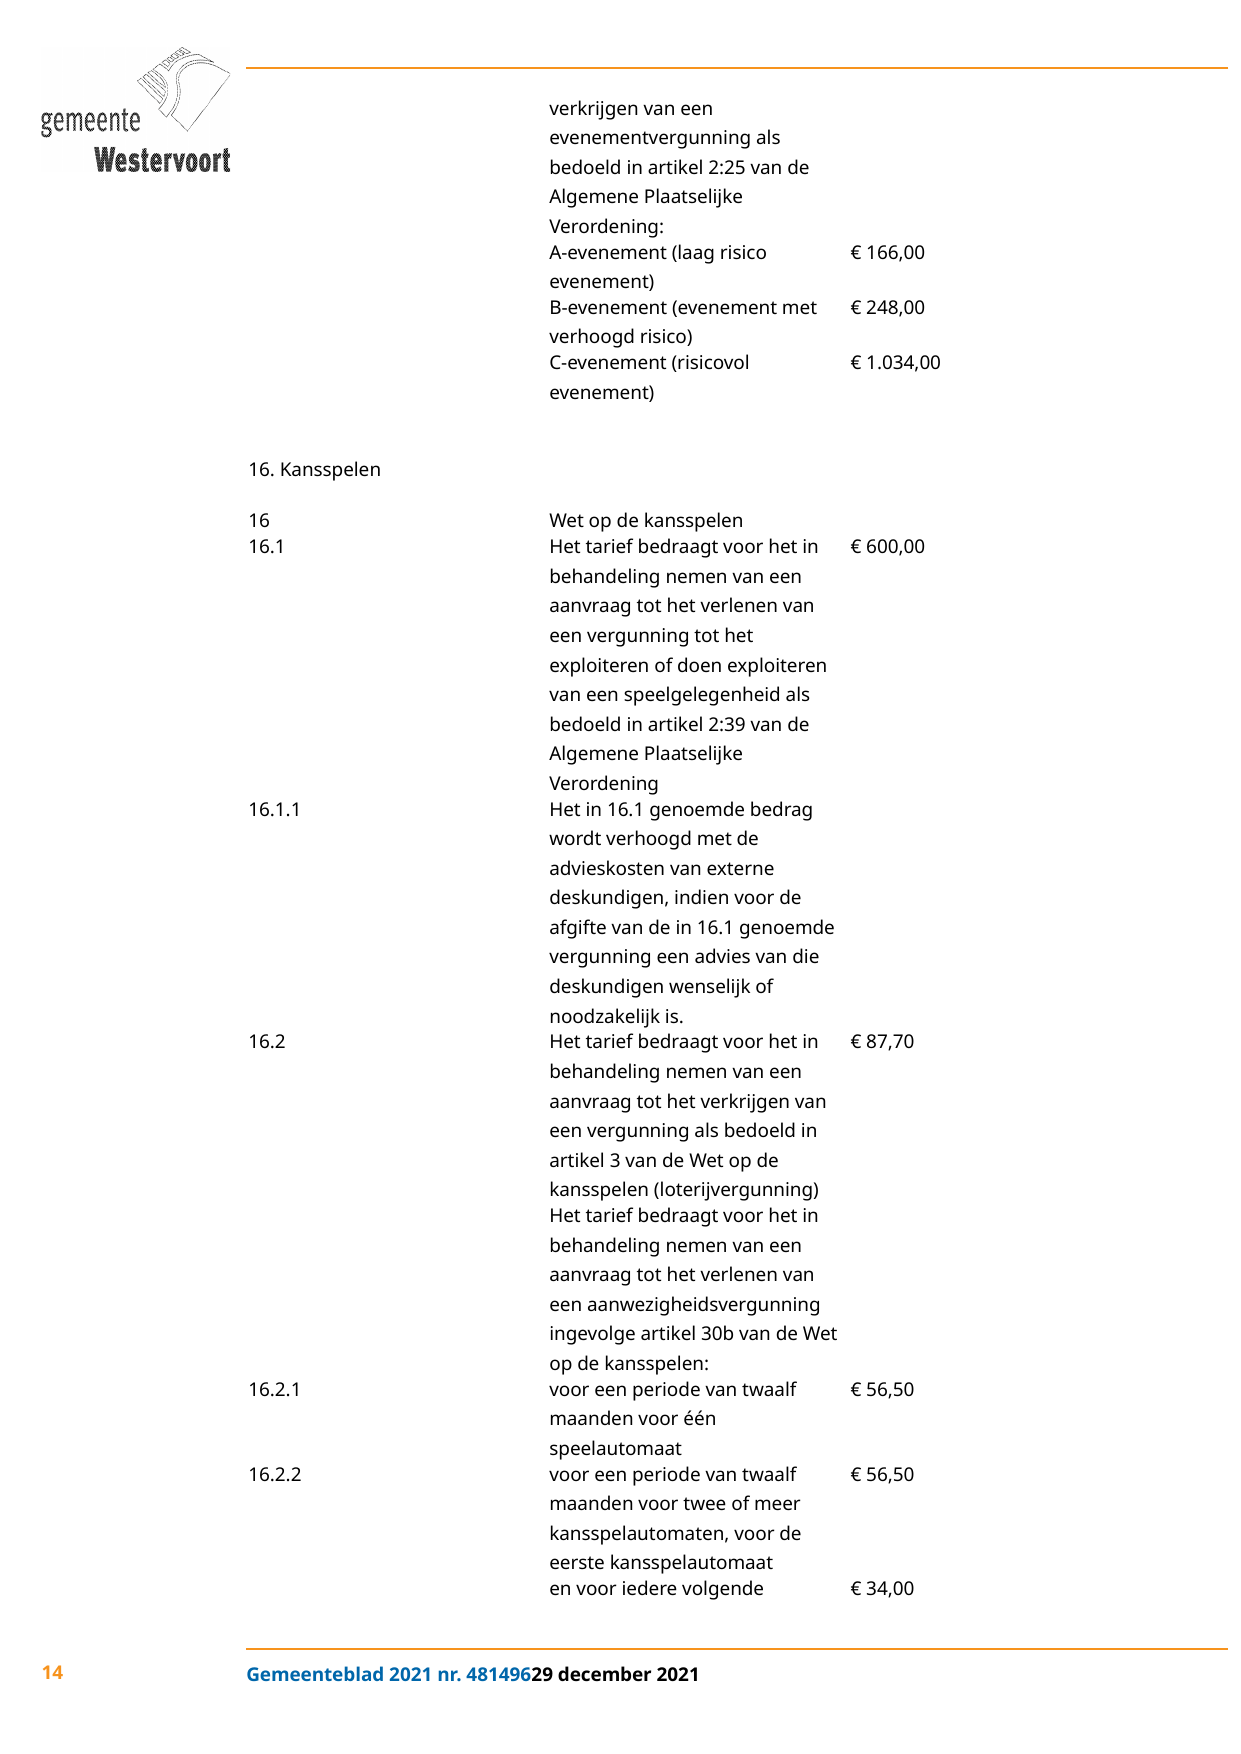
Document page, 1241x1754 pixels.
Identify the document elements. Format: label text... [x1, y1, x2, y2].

table_cell [850, 456, 1001, 508]
table_cell € 87,70 [850, 1029, 1001, 1202]
table_cell 16. Kansspelen [248, 456, 850, 482]
table_cell [850, 95, 1001, 239]
table_cell C-evenement (risicovol evenement) [549, 350, 850, 405]
table_cell 16.1 [248, 534, 549, 796]
table_cell € 248,00 [850, 294, 1001, 349]
table_cell [850, 1202, 1001, 1376]
table_cell [1001, 482, 1152, 508]
table_cell 16.2.1 [248, 1376, 549, 1461]
table_cell [549, 431, 850, 456]
table_cell 16.1.1 [248, 796, 549, 1029]
table_cell € 1.034,00 [850, 350, 1001, 405]
table_cell [1001, 796, 1152, 1029]
table_cell [549, 482, 850, 508]
table_cell [1001, 534, 1152, 796]
table_cell A-evenement (laag risico evenement) [549, 239, 850, 294]
table_cell [1001, 294, 1152, 349]
table_cell [1001, 405, 1152, 431]
table_cell Het tarief bedraagt voor het in behandeling nemen van een aanvraag tot het verlenen van een vergunning tot het exploiteren of doen exploiteren van een speelgelegenheid als bedoeld in artikel 2:39 van de Algemene Plaatselijke Verordening [549, 534, 850, 796]
table_cell [1001, 508, 1152, 533]
table_cell € 56,50 [850, 1376, 1001, 1461]
table_cell [248, 95, 549, 239]
picture [41, 47, 231, 172]
table_cell [1001, 95, 1152, 239]
table_cell [1001, 1029, 1152, 1202]
table_cell [248, 1202, 549, 1376]
table_cell [1001, 350, 1152, 405]
table_cell 16 [248, 508, 549, 533]
table_cell [248, 1575, 398, 1601]
table_cell [850, 431, 1001, 456]
table_cell [1001, 239, 1152, 294]
table_cell B-evenement (evenement met verhoogd risico) [549, 294, 850, 349]
table_cell Het tarief bedraagt voor het in behandeling nemen van een aanvraag tot het verkrijgen van een vergunning als bedoeld in artikel 3 van de Wet op de kansspelen (loterijvergunning) [549, 1029, 850, 1202]
table_cell [248, 350, 549, 405]
table_cell € 56,50 [850, 1461, 1001, 1575]
table_cell en voor iedere volgende [549, 1575, 850, 1601]
table_cell [1001, 456, 1152, 482]
table_cell [248, 239, 549, 294]
table_cell € 166,00 [850, 239, 1001, 294]
table_cell [399, 1575, 549, 1601]
table_cell Het in 16.1 genoemde bedrag wordt verhoogd met de advieskosten van externe deskundigen, indien voor de afgifte van de in 16.1 genoemde vergunning een advies van die deskundigen wenselijk of noodzakelijk is. [549, 796, 850, 1029]
table_cell [850, 508, 1001, 533]
table_cell voor een periode van twaalf maanden voor één speelautomaat [549, 1376, 850, 1461]
table_cell Het tarief bedraagt voor het in behandeling nemen van een aanvraag tot het verlenen van een aanwezigheidsvergunning ingevolge artikel 30b van de Wet op de kansspelen: [549, 1202, 850, 1376]
table_cell [1001, 1376, 1152, 1461]
table_cell voor een periode van twaalf maanden voor twee of meer kansspelautomaten, voor de eerste kansspelautomaat [549, 1461, 850, 1575]
table_cell Wet op de kansspelen [549, 508, 850, 533]
table_cell [248, 405, 549, 431]
table_cell [1001, 1202, 1152, 1376]
table_cell verkrijgen van een evenementvergunning als bedoeld in artikel 2:25 van de Algemene Plaatselijke Verordening: [549, 95, 850, 239]
table_cell [248, 482, 549, 508]
table_cell 16.2.2 [248, 1461, 549, 1575]
table_cell [850, 405, 1001, 431]
table_cell [248, 294, 549, 349]
table_cell [549, 405, 850, 431]
table_cell [1001, 431, 1152, 456]
table_cell [850, 796, 1001, 1029]
table_cell [1001, 1461, 1152, 1575]
table_cell 16.2 [248, 1029, 549, 1202]
table_cell € 600,00 [850, 534, 1001, 796]
table_cell € 34,00 [850, 1575, 1001, 1601]
table_cell [248, 431, 549, 456]
table_cell [1001, 1575, 1152, 1601]
